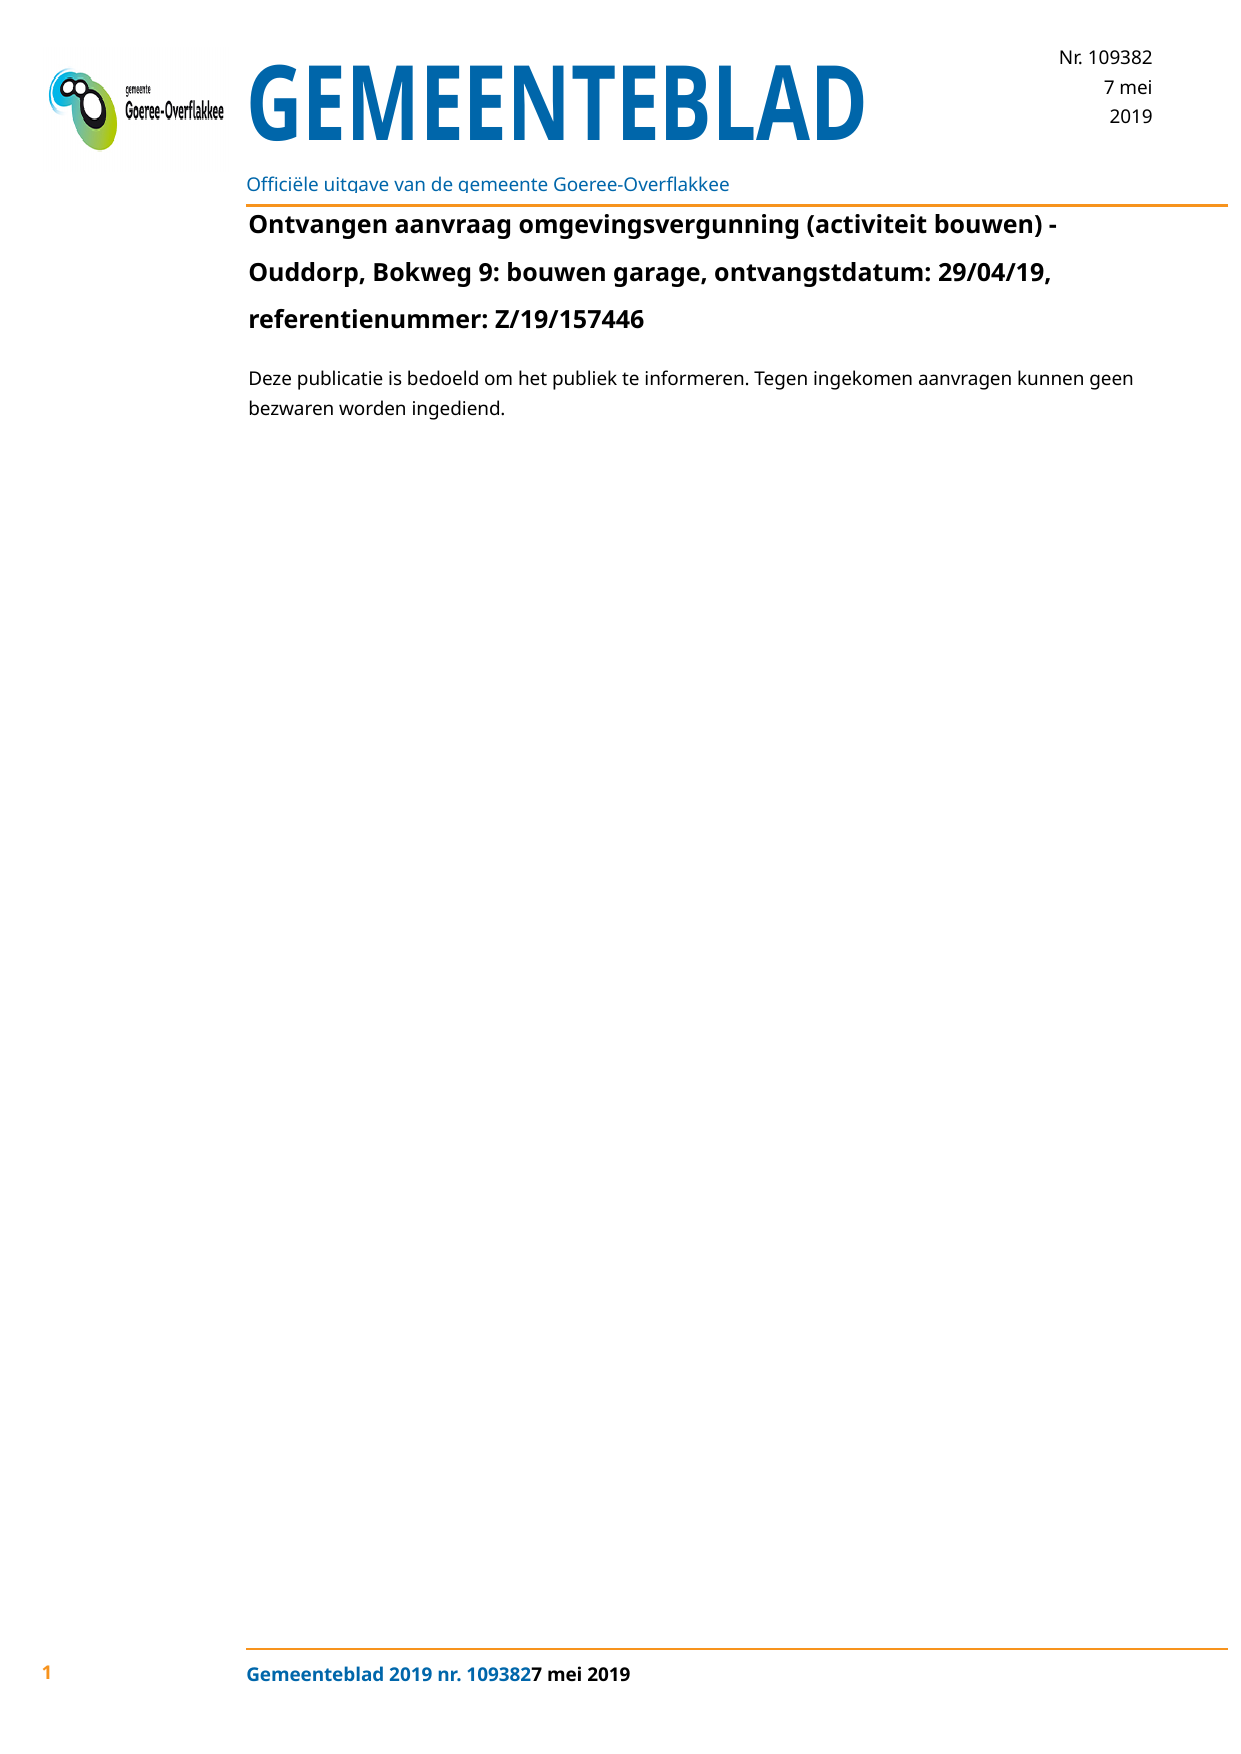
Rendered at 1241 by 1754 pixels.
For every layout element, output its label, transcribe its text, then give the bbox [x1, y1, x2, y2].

picture [41, 47, 231, 172]
text Ontvangen aanvraag omgevingsvergunning (activiteit bouwen) - Ouddorp, Bokweg 9: bouwen garage, ontvangstdatum: 29/04/19, referentienummer: Z/19/157446 [248, 207, 1152, 336]
text Deze publicatie is bedoeld om het publiek te informeren. Tegen ingekomen aanvragen kunnen geen bezwaren worden ingediend. [248, 366, 1152, 421]
